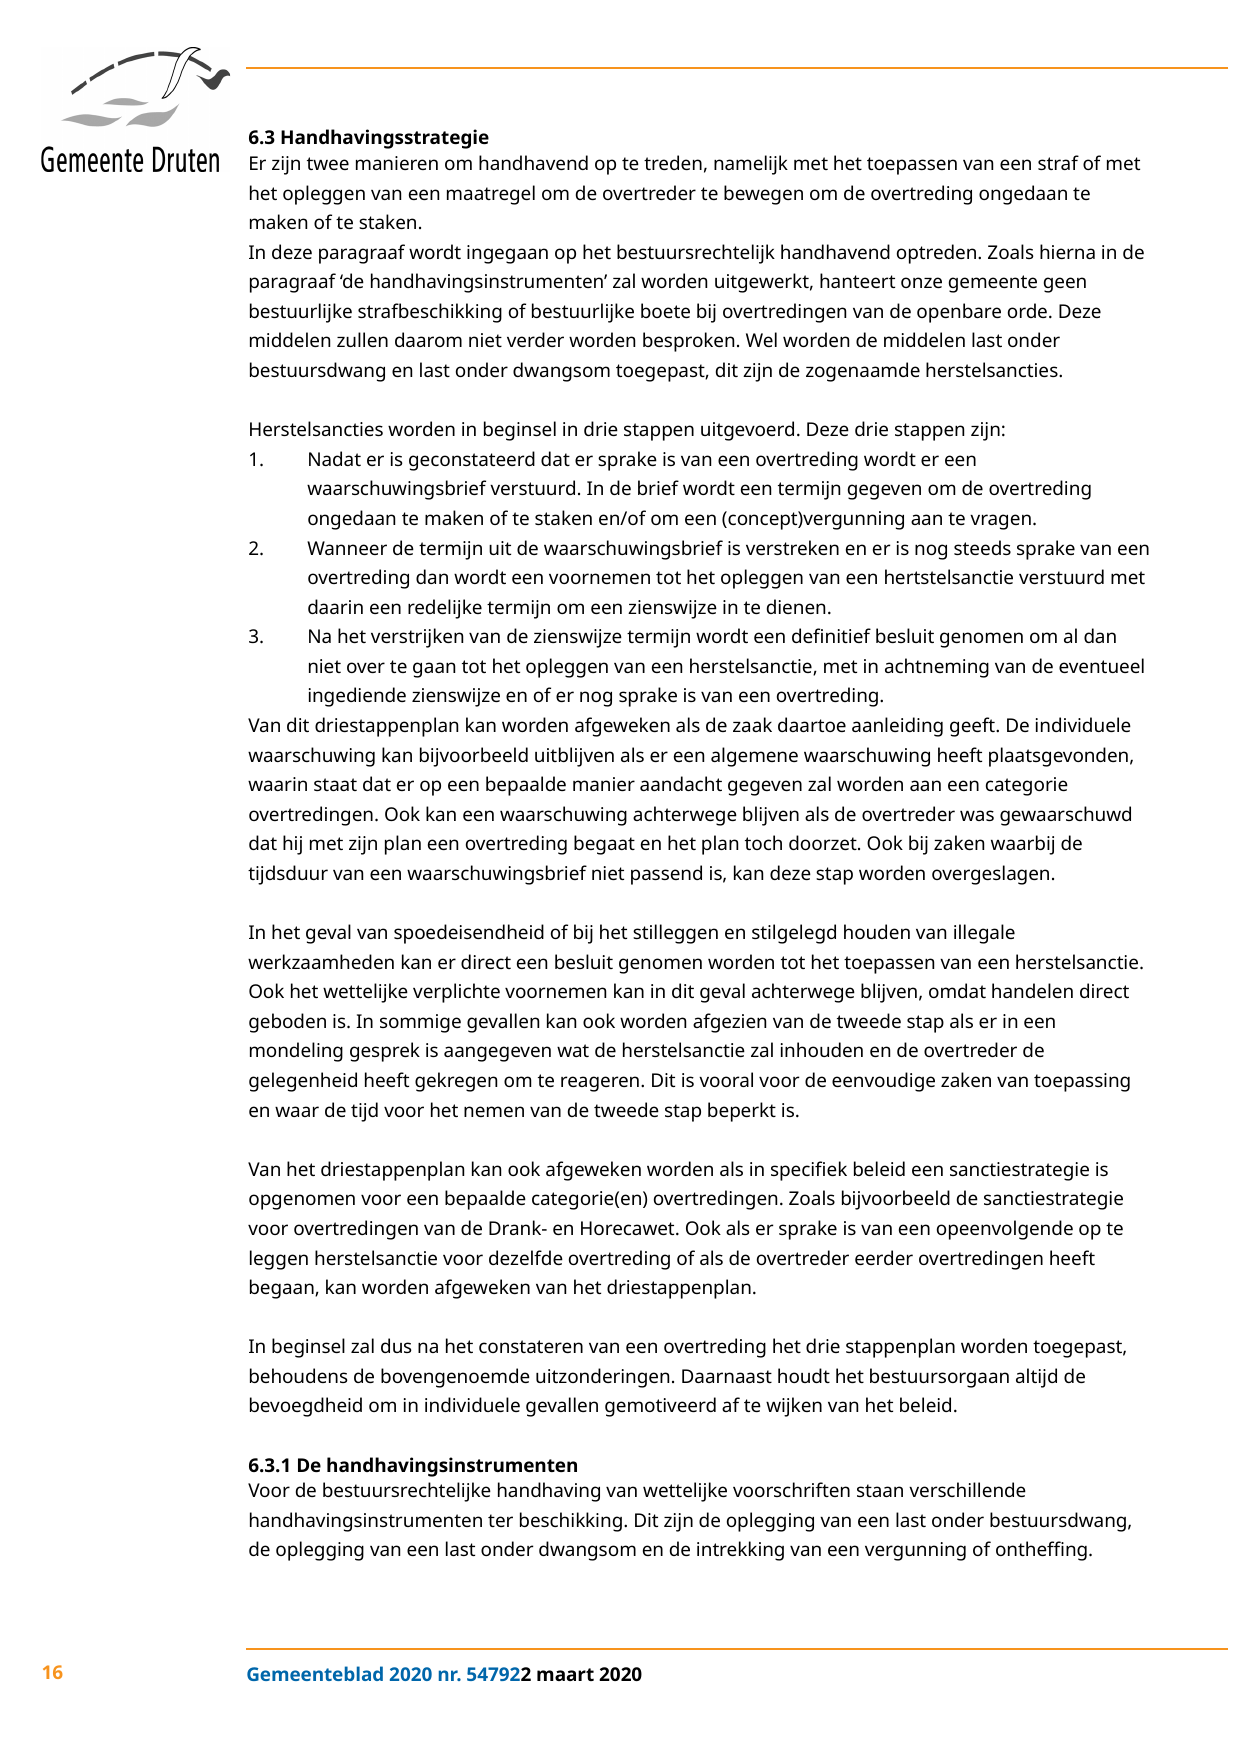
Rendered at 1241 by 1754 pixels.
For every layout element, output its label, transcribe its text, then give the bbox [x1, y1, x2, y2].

text In deze paragraaf wordt ingegaan op het bestuursrechtelijk handhavend optreden. Zoals hierna in de paragraaf ‘de handhavingsinstrumenten’ zal worden uitgewerkt, hanteert onze gemeente geen bestuurlijke strafbeschikking of bestuurlijke boete bij overtredingen van de openbare orde. Deze middelen zullen daarom niet verder worden besproken. Wel worden de middelen last onder bestuursdwang en last onder dwangsom toegepast, dit zijn de zogenaamde herstelsancties. [248, 239, 1152, 383]
text In het geval van spoedeisendheid of bij het stilleggen en stilgelegd houden van illegale werkzaamheden kan er direct een besluit genomen worden tot het toepassen van een herstelsanctie. Ook het wettelijke verplichte voornemen kan in dit geval achterwege blijven, omdat handelen direct geboden is. In sommige gevallen kan ook worden afgezien van de tweede stap als er in een mondeling gesprek is aangegeven wat de herstelsanctie zal inhouden en de overtreder de gelegenheid heeft gekregen om te reageren. Dit is vooral voor de eenvoudige zaken van toepassing en waar de tijd voor het nemen van de tweede stap beperkt is. [248, 919, 1152, 1122]
text Voor de bestuursrechtelijke handhaving van wettelijke voorschriften staan verschillende handhavingsinstrumenten ter beschikking. Dit zijn de oplegging van een last onder bestuursdwang, de oplegging van een last onder dwangsom en de intrekking van een vergunning of ontheffing. [248, 1477, 1152, 1562]
text Van dit driestappenplan kan worden afgeweken als de zaak daartoe aanleiding geeft. De individuele waarschuwing kan bijvoorbeeld uitblijven als er een algemene waarschuwing heeft plaatsgevonden, waarin staat dat er op een bepaalde manier aandacht gegeven zal worden aan een categorie overtredingen. Ook kan een waarschuwing achterwege blijven als de overtreder was gewaarschuwd dat hij met zijn plan een overtreding begaat en het plan toch doorzet. Ook bij zaken waarbij de tijdsduur van een waarschuwingsbrief niet passend is, kan deze stap worden overgeslagen. [248, 712, 1152, 886]
list Wanneer de termijn uit de waarschuwingsbrief is verstreken en er is nog steeds sprake van een overtreding dan wordt een voornemen tot het opleggen van een hertstelsanctie verstuurd met daarin een redelijke termijn om een zienswijze in te dienen. [248, 535, 1152, 619]
text Van het driestappenplan kan ook afgeweken worden als in specifiek beleid een sanctiestrategie is opgenomen voor een bepaalde categorie(en) overtredingen. Zoals bijvoorbeeld de sanctiestrategie voor overtredingen van de Drank- en Horecawet. Ook als er sprake is van een opeenvolgende op te leggen herstelsanctie voor dezelfde overtreding of als de overtreder eerder overtredingen heeft begaan, kan worden afgeweken van het driestappenplan. [248, 1156, 1152, 1300]
text 6.3 Handhavingsstrategie [248, 124, 1152, 150]
text In beginsel zal dus na het constateren van een overtreding het drie stappenplan worden toegepast, behoudens de bovengenoemde uitzonderingen. Daarnaast houdt het bestuursorgaan altijd de bevoegdheid om in individuele gevallen gemotiveerd af te wijken van het beleid. [248, 1333, 1152, 1418]
text Er zijn twee manieren om handhavend op te treden, namelijk met het toepassen van een straf of met het opleggen van een maatregel om de overtreder te bewegen om de overtreding ongedaan te maken of te staken. [248, 150, 1152, 235]
text 6.3.1 De handhavingsinstrumenten [248, 1452, 1152, 1477]
picture [41, 47, 231, 172]
list Na het verstrijken van de zienswijze termijn wordt een definitief besluit genomen om al dan niet over te gaan tot het opleggen van een herstelsanctie, met in achtneming van de eventueel ingediende zienswijze en of er nog sprake is van een overtreding. [248, 623, 1152, 708]
text Herstelsancties worden in beginsel in drie stappen uitgevoerd. Deze drie stappen zijn: [248, 416, 1152, 442]
list Nadat er is geconstateerd dat er sprake is van een overtreding wordt er een waarschuwingsbrief verstuurd. In de brief wordt een termijn gegeven om de overtreding ongedaan te maken of te staken en/of om een (concept)vergunning aan te vragen. [248, 446, 1152, 531]
